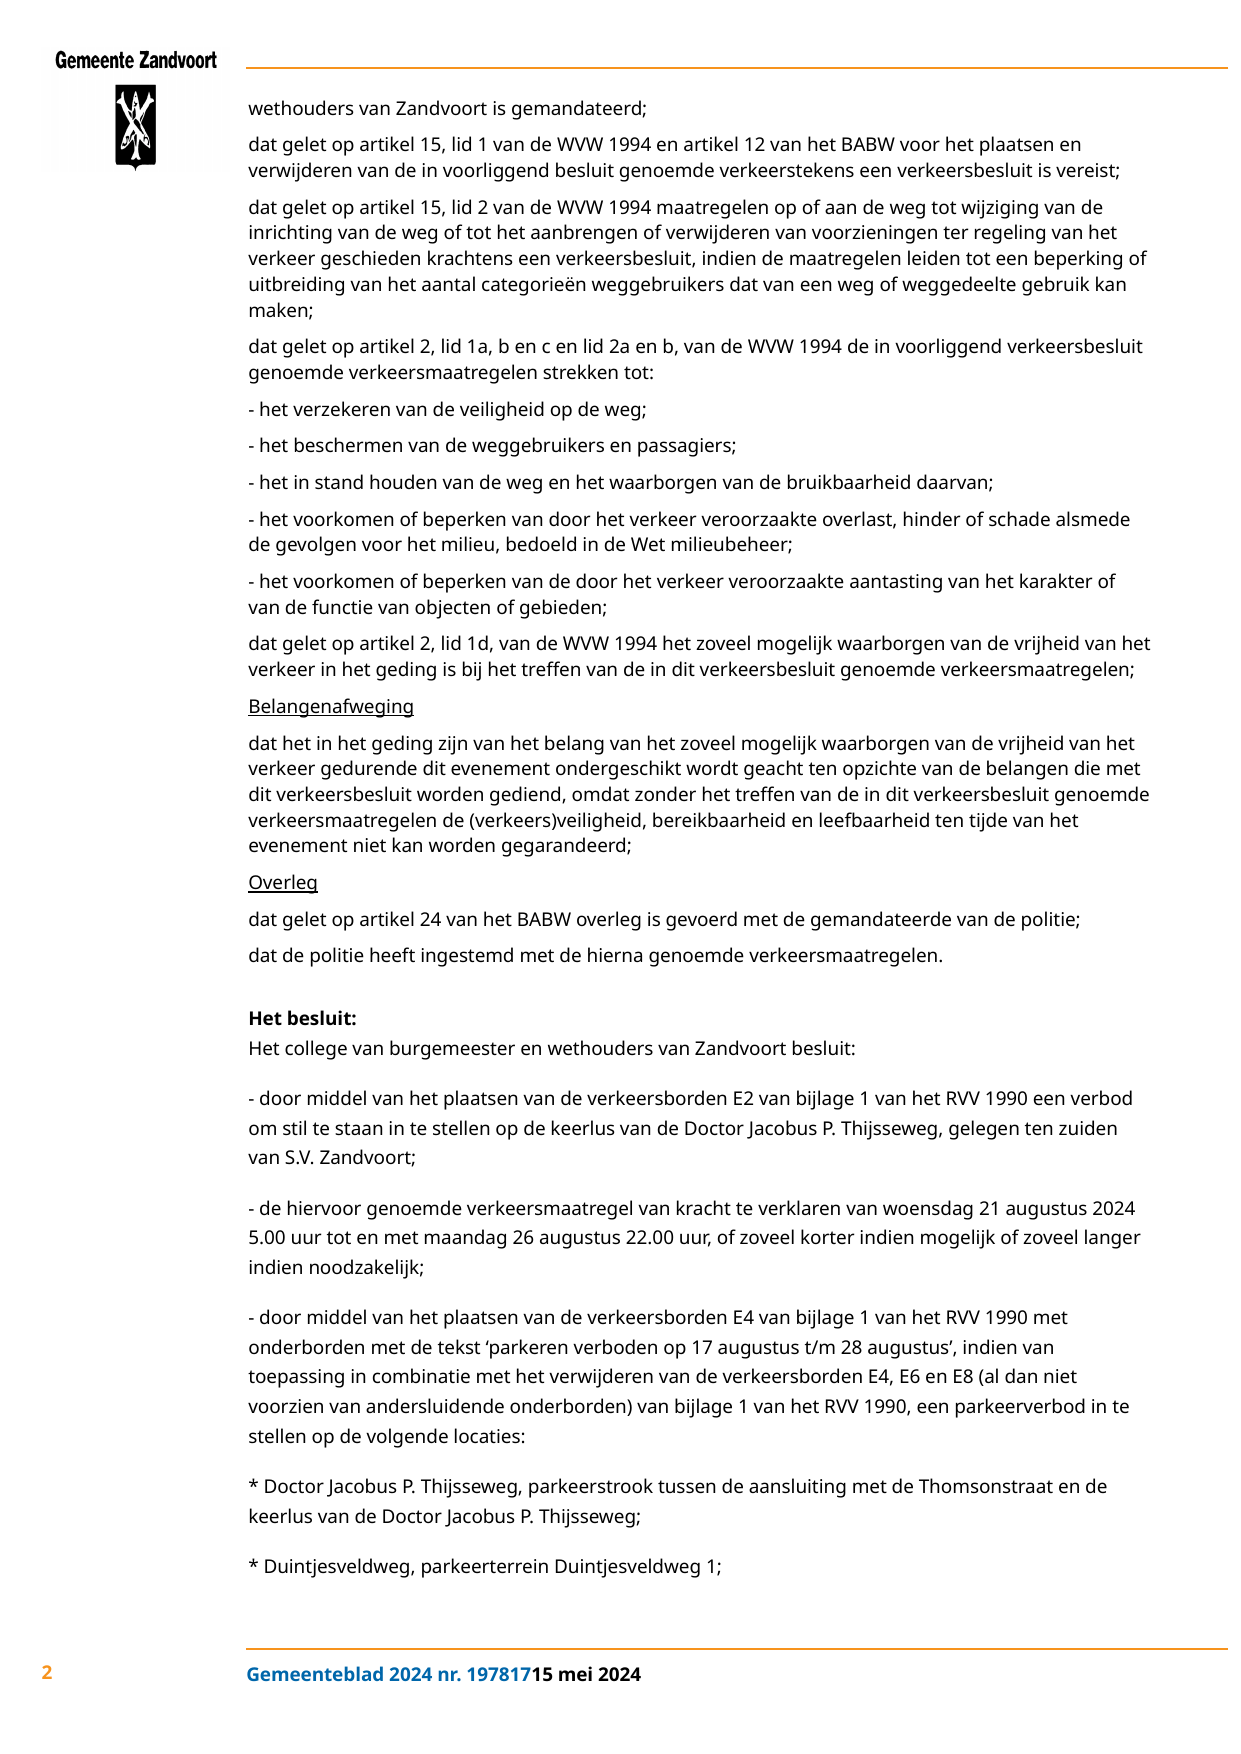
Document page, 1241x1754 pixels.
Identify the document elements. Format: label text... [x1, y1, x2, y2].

text dat gelet op artikel 15, lid 1 van de WVW 1994 en artikel 12 van het BABW voor het plaatsen en verwijderen van de in voorliggend besluit genoemde verkeerstekens een verkeersbesluit is vereist; [248, 131, 1152, 183]
text - de hiervoor genoemde verkeersmaatregel van kracht te verklaren van woensdag 21 augustus 2024 5.00 uur tot en met maandag 26 augustus 22.00 uur, of zoveel korter indien mogelijk of zoveel langer indien noodzakelijk; [248, 1195, 1152, 1280]
text - het in stand houden van de weg en het waarborgen van de bruikbaarheid daarvan; [248, 469, 1152, 495]
text dat gelet op artikel 2, lid 1d, van de WVW 1994 het zoveel mogelijk waarborgen van de vrijheid van het verkeer in het geding is bij het treffen van de in dit verkeersbesluit genoemde verkeersmaatregelen; [248, 631, 1152, 682]
text * Duintjesveldweg, parkeerterrein Duintjesveldweg 1; [248, 1553, 1152, 1579]
text - door middel van het plaatsen van de verkeersborden E4 van bijlage 1 van het RVV 1990 met onderborden met de tekst ‘parkeren verboden op 17 augustus t/m 28 augustus’, indien van toepassing in combinatie met het verwijderen van de verkeersborden E4, E6 en E8 (al dan niet voorzien van andersluidende onderborden) van bijlage 1 van het RVV 1990, een parkeerverbod in te stellen op de volgende locaties: [248, 1304, 1152, 1448]
text Belangenafweging [248, 693, 1152, 719]
text dat de politie heeft ingestemd met de hierna genoemde verkeersmaatregelen. [248, 943, 1152, 968]
text * Doctor Jacobus P. Thijsseweg, parkeerstrook tussen de aansluiting met de Thomsonstraat en de keerlus van de Doctor Jacobus P. Thijsseweg; [248, 1473, 1152, 1528]
text - het voorkomen of beperken van de door het verkeer veroorzaakte aantasting van het karakter of van de functie van objecten of gebieden; [248, 568, 1152, 620]
text dat gelet op artikel 15, lid 2 van de WVW 1994 maatregelen op of aan de weg tot wijziging van de inrichting van de weg of tot het aanbrengen of verwijderen van voorzieningen ter regeling van het verkeer geschieden krachtens een verkeersbesluit, indien de maatregelen leiden tot een beperking of uitbreiding van het aantal categorieën weggebruikers dat van een weg of weggedeelte gebruik kan maken; [248, 194, 1152, 322]
text - door middel van het plaatsen van de verkeersborden E2 van bijlage 1 van het RVV 1990 een verbod om stil te staan in te stellen op de keerlus van de Doctor Jacobus P. Thijsseweg, gelegen ten zuiden van S.V. Zandvoort; [248, 1085, 1152, 1170]
text Overleg [248, 869, 1152, 895]
text - het verzekeren van de veiligheid op de weg; [248, 396, 1152, 422]
picture [41, 47, 231, 172]
text wethouders van Zandvoort is gemandateerd; [248, 95, 1152, 121]
text Het besluit: [248, 1005, 1152, 1031]
text dat gelet op artikel 24 van het BABW overleg is gevoerd met de gemandateerde van de politie; [248, 906, 1152, 932]
text - het beschermen van de weggebruikers en passagiers; [248, 432, 1152, 458]
text dat het in het geding zijn van het belang van het zoveel mogelijk waarborgen van de vrijheid van het verkeer gedurende dit evenement ondergeschikt wordt geacht ten opzichte van de belangen die met dit verkeersbesluit worden gediend, omdat zonder het treffen van de in dit verkeersbesluit genoemde verkeersmaatregelen de (verkeers)veiligheid, bereikbaarheid en leefbaarheid ten tijde van het evenement niet kan worden gegarandeerd; [248, 730, 1152, 858]
text Het college van burgemeester en wethouders van Zandvoort besluit: [248, 1035, 1152, 1061]
text dat gelet op artikel 2, lid 1a, b en c en lid 2a en b, van de WVW 1994 de in voorliggend verkeersbesluit genoemde verkeersmaatregelen strekken tot: [248, 333, 1152, 385]
text - het voorkomen of beperken van door het verkeer veroorzaakte overlast, hinder of schade alsmede de gevolgen voor het milieu, bedoeld in de Wet milieubeheer; [248, 506, 1152, 557]
